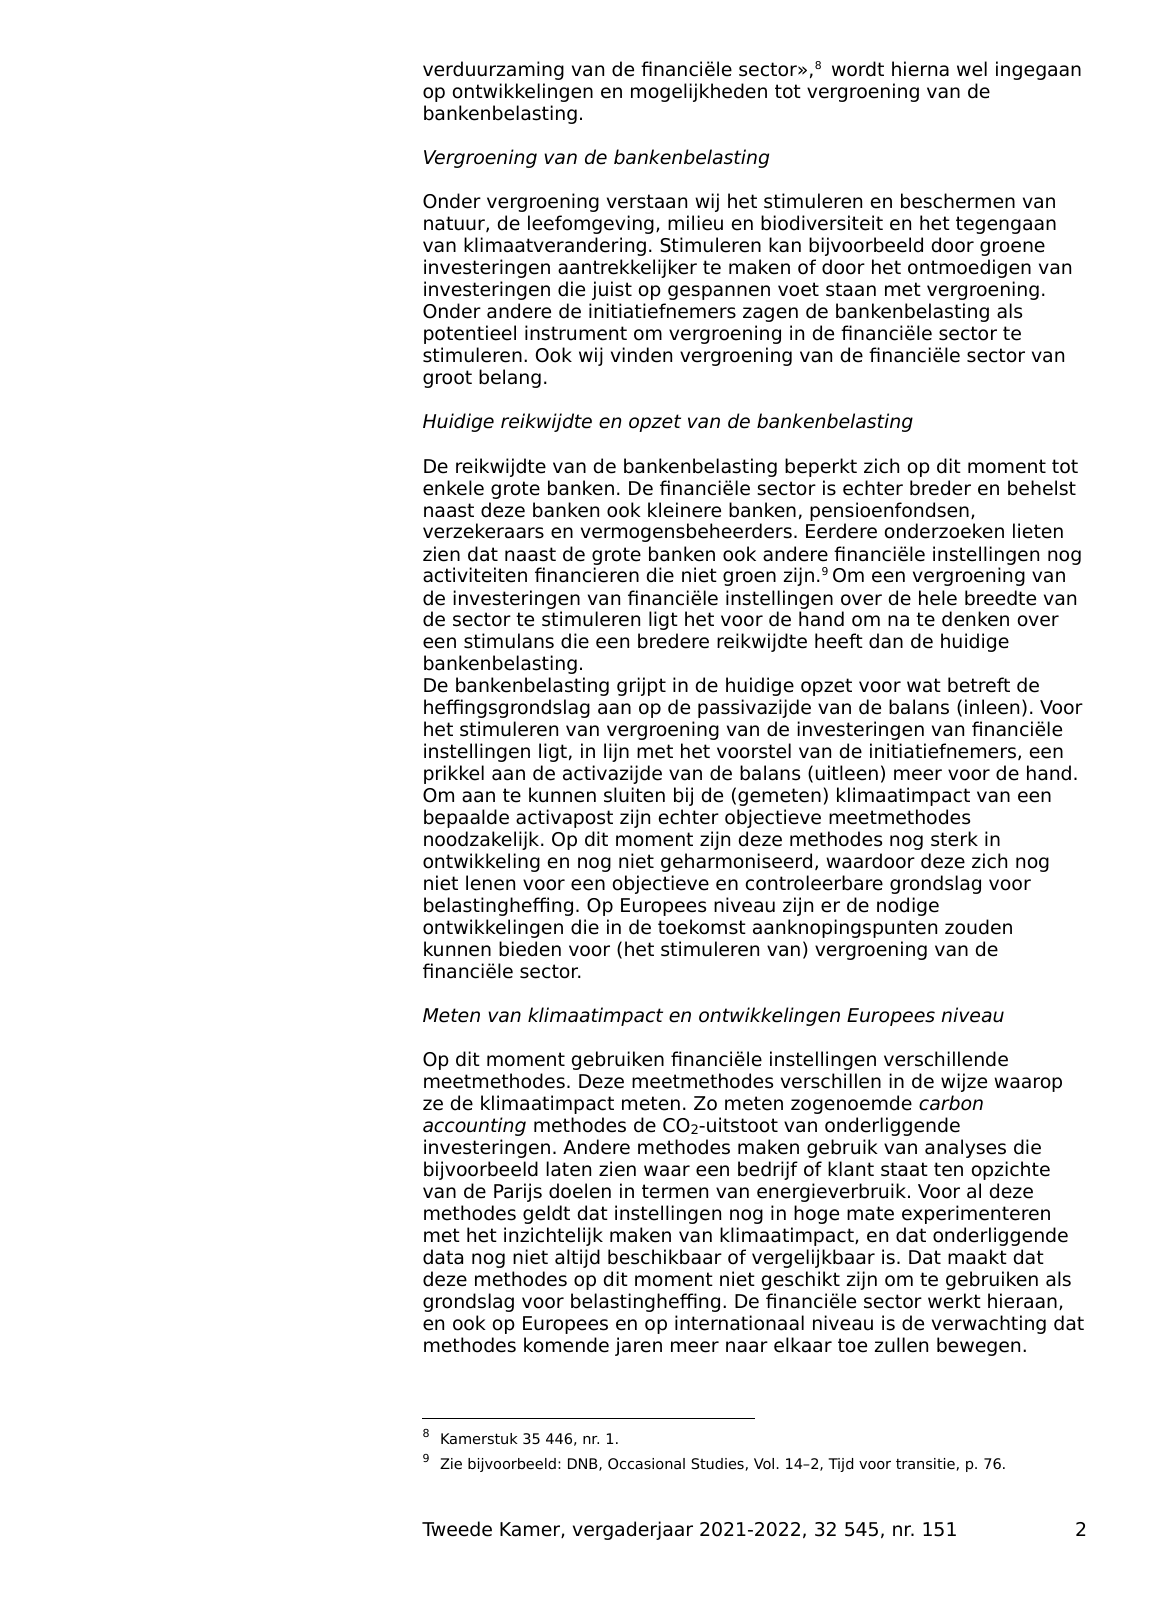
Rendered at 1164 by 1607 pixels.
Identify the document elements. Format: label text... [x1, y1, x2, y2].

text De reikwijdte van de bankenbelasting beperkt zich op dit moment tot enkele grote banken. De financiële sector is echter breder en behelst naast deze banken ook kleinere banken, pensioenfondsen, verzekeraars en vermogensbeheerders. Eerdere onderzoeken lieten zien dat naast de grote banken ook andere financiële instellingen nog activiteiten financieren die niet groen zijn.Om een vergroening van de investeringen van financiële instellingen over de hele breedte van de sector te stimuleren ligt het voor de hand om na te denken over een stimulans die een bredere reikwijdte heeft dan de huidige bankenbelasting. [422, 456, 1087, 675]
text Onder vergroening verstaan wij het stimuleren en beschermen van natuur, de leefomgeving, milieu en biodiversiteit en het tegengaan van klimaatverandering. Stimuleren kan bijvoorbeeld door groene investeringen aantrekkelijker te maken of door het ontmoedigen van investeringen die juist op gespannen voet staan met vergroening. Onder andere de initiatiefnemers zagen de bankenbelasting als potentieel instrument om vergroening in de financiële sector te stimuleren. Ook wij vinden vergroening van de financiële sector van groot belang. [422, 191, 1087, 389]
text Op dit moment gebruiken financiële instellingen verschillende meetmethodes. Deze meetmethodes verschillen in de wijze waarop ze de klimaatimpact meten. Zo meten zogenoemde carbon accounting methodes de CO2-uitstoot van onderliggende investeringen. Andere methodes maken gebruik van analyses die bijvoorbeeld laten zien waar een bedrijf of klant staat ten opzichte van de Parijs doelen in termen van energieverbruik. Voor al deze methodes geldt dat instellingen nog in hoge mate experimenteren met het inzichtelijk maken van klimaatimpact, en dat onderliggende data nog niet altijd beschikbaar of vergelijkbaar is. Dat maakt dat deze methodes op dit moment niet geschikt zijn om te gebruiken als grondslag voor belastingheffing. De financiële sector werkt hieraan, en ook op Europees en op internationaal niveau is de verwachting dat methodes komende jaren meer naar elkaar toe zullen bewegen. [422, 1049, 1087, 1357]
text verduurzaming van de financiële sector», wordt hierna wel ingegaan op ontwikkelingen en mogelijkheden tot vergroening van de bankenbelasting. [422, 59, 1087, 125]
text Zie bijvoorbeeld: DNB, Occasional Studies, Vol. 14–2, Tijd voor transitie, p. 76. [422, 1452, 1087, 1474]
subtitle Meten van klimaatimpact en ontwikkelingen Europees niveau [422, 1005, 1087, 1027]
subtitle Vergroening van de bankenbelasting [422, 147, 1087, 169]
text De bankenbelasting grijpt in de huidige opzet voor wat betreft de heffingsgrondslag aan op de passivazijde van de balans (inleen). Voor het stimuleren van vergroening van de investeringen van financiële instellingen ligt, in lijn met het voorstel van de initiatiefnemers, een prikkel aan de activazijde van de balans (uitleen) meer voor de hand. Om aan te kunnen sluiten bij de (gemeten) klimaatimpact van een bepaalde activapost zijn echter objectieve meetmethodes noodzakelijk. Op dit moment zijn deze methodes nog sterk in ontwikkeling en nog niet geharmoniseerd, waardoor deze zich nog niet lenen voor een objectieve en controleerbare grondslag voor belastingheffing. Op Europees niveau zijn er de nodige ontwikkelingen die in de toekomst aanknopingspunten zouden kunnen bieden voor (het stimuleren van) vergroening van de financiële sector. [422, 675, 1087, 983]
text Kamerstuk 35 446, nr. 1. [422, 1427, 1087, 1449]
subtitle Huidige reikwijdte en opzet van de bankenbelasting [422, 411, 1087, 433]
